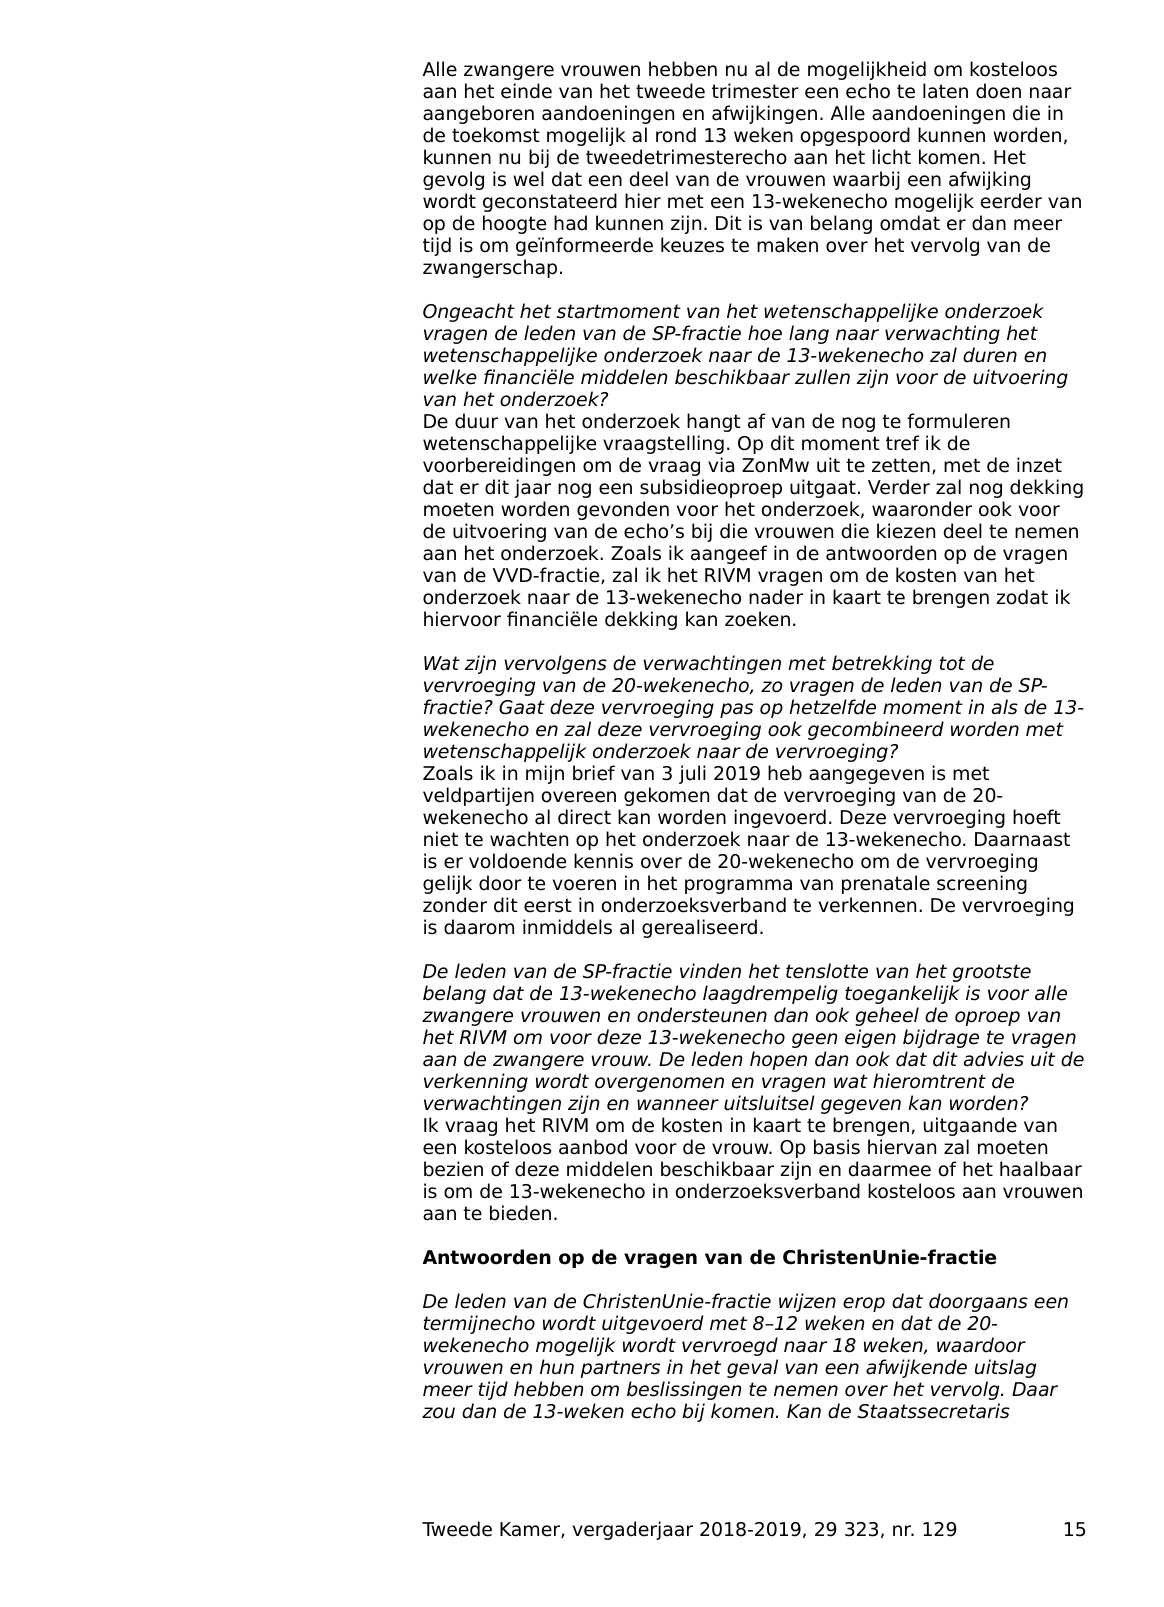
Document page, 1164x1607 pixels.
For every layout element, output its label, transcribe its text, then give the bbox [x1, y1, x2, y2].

text De duur van het onderzoek hangt af van de nog te formuleren wetenschappelijke vraagstelling. Op dit moment tref ik de voorbereidingen om de vraag via ZonMw uit te zetten, met de inzet dat er dit jaar nog een subsidieoproep uitgaat. Verder zal nog dekking moeten worden gevonden voor het onderzoek, waaronder ook voor de uitvoering van de echo’s bij die vrouwen die kiezen deel te nemen aan het onderzoek. Zoals ik aangeef in de antwoorden op de vragen van de VVD-fractie, zal ik het RIVM vragen om de kosten van het onderzoek naar de 13-wekenecho nader in kaart te brengen zodat ik hiervoor financiële dekking kan zoeken. [422, 411, 1087, 631]
text Ongeacht het startmoment van het wetenschappelijke onderzoek vragen de leden van de SP-fractie hoe lang naar verwachting het wetenschappelijke onderzoek naar de 13-wekenecho zal duren en welke financiële middelen beschikbaar zullen zijn voor de uitvoering van het onderzoek? [422, 301, 1087, 411]
subtitle Antwoorden op de vragen van de ChristenUnie-fractie [422, 1247, 1087, 1269]
text De leden van de SP-fractie vinden het tenslotte van het grootste belang dat de 13-wekenecho laagdrempelig toegankelijk is voor alle zwangere vrouwen en ondersteunen dan ook geheel de oproep van het RIVM om voor deze 13-wekenecho geen eigen bijdrage te vragen aan de zwangere vrouw. De leden hopen dan ook dat dit advies uit de verkenning wordt overgenomen en vragen wat hieromtrent de verwachtingen zijn en wanneer uitsluitsel gegeven kan worden? [422, 961, 1087, 1115]
text Ik vraag het RIVM om de kosten in kaart te brengen, uitgaande van een kosteloos aanbod voor de vrouw. Op basis hiervan zal moeten bezien of deze middelen beschikbaar zijn en daarmee of het haalbaar is om de 13-wekenecho in onderzoeksverband kosteloos aan vrouwen aan te bieden. [422, 1115, 1087, 1224]
text De leden van de ChristenUnie-fractie wijzen erop dat doorgaans een termijnecho wordt uitgevoerd met 8–12 weken en dat de 20-wekenecho mogelijk wordt vervroegd naar 18 weken, waardoor vrouwen en hun partners in het geval van een afwijkende uitslag meer tijd hebben om beslissingen te nemen over het vervolg. Daar zou dan de 13-weken echo bij komen. Kan de Staatssecretaris [422, 1291, 1087, 1423]
text Alle zwangere vrouwen hebben nu al de mogelijkheid om kosteloos aan het einde van het tweede trimester een echo te laten doen naar aangeboren aandoeningen en afwijkingen. Alle aandoeningen die in de toekomst mogelijk al rond 13 weken opgespoord kunnen worden, kunnen nu bij de tweedetrimesterecho aan het licht komen. Het gevolg is wel dat een deel van de vrouwen waarbij een afwijking wordt geconstateerd hier met een 13-wekenecho mogelijk eerder van op de hoogte had kunnen zijn. Dit is van belang omdat er dan meer tijd is om geïnformeerde keuzes te maken over het vervolg van de zwangerschap. [422, 59, 1087, 279]
text Zoals ik in mijn brief van 3 juli 2019 heb aangegeven is met veldpartijen overeen gekomen dat de vervroeging van de 20-wekenecho al direct kan worden ingevoerd. Deze vervroeging hoeft niet te wachten op het onderzoek naar de 13-wekenecho. Daarnaast is er voldoende kennis over de 20-wekenecho om de vervroeging gelijk door te voeren in het programma van prenatale screening zonder dit eerst in onderzoeksverband te verkennen. De vervroeging is daarom inmiddels al gerealiseerd. [422, 763, 1087, 939]
text Wat zijn vervolgens de verwachtingen met betrekking tot de vervroeging van de 20-wekenecho, zo vragen de leden van de SP-fractie? Gaat deze vervroeging pas op hetzelfde moment in als de 13-wekenecho en zal deze vervroeging ook gecombineerd worden met wetenschappelijk onderzoek naar de vervroeging? [422, 653, 1087, 763]
